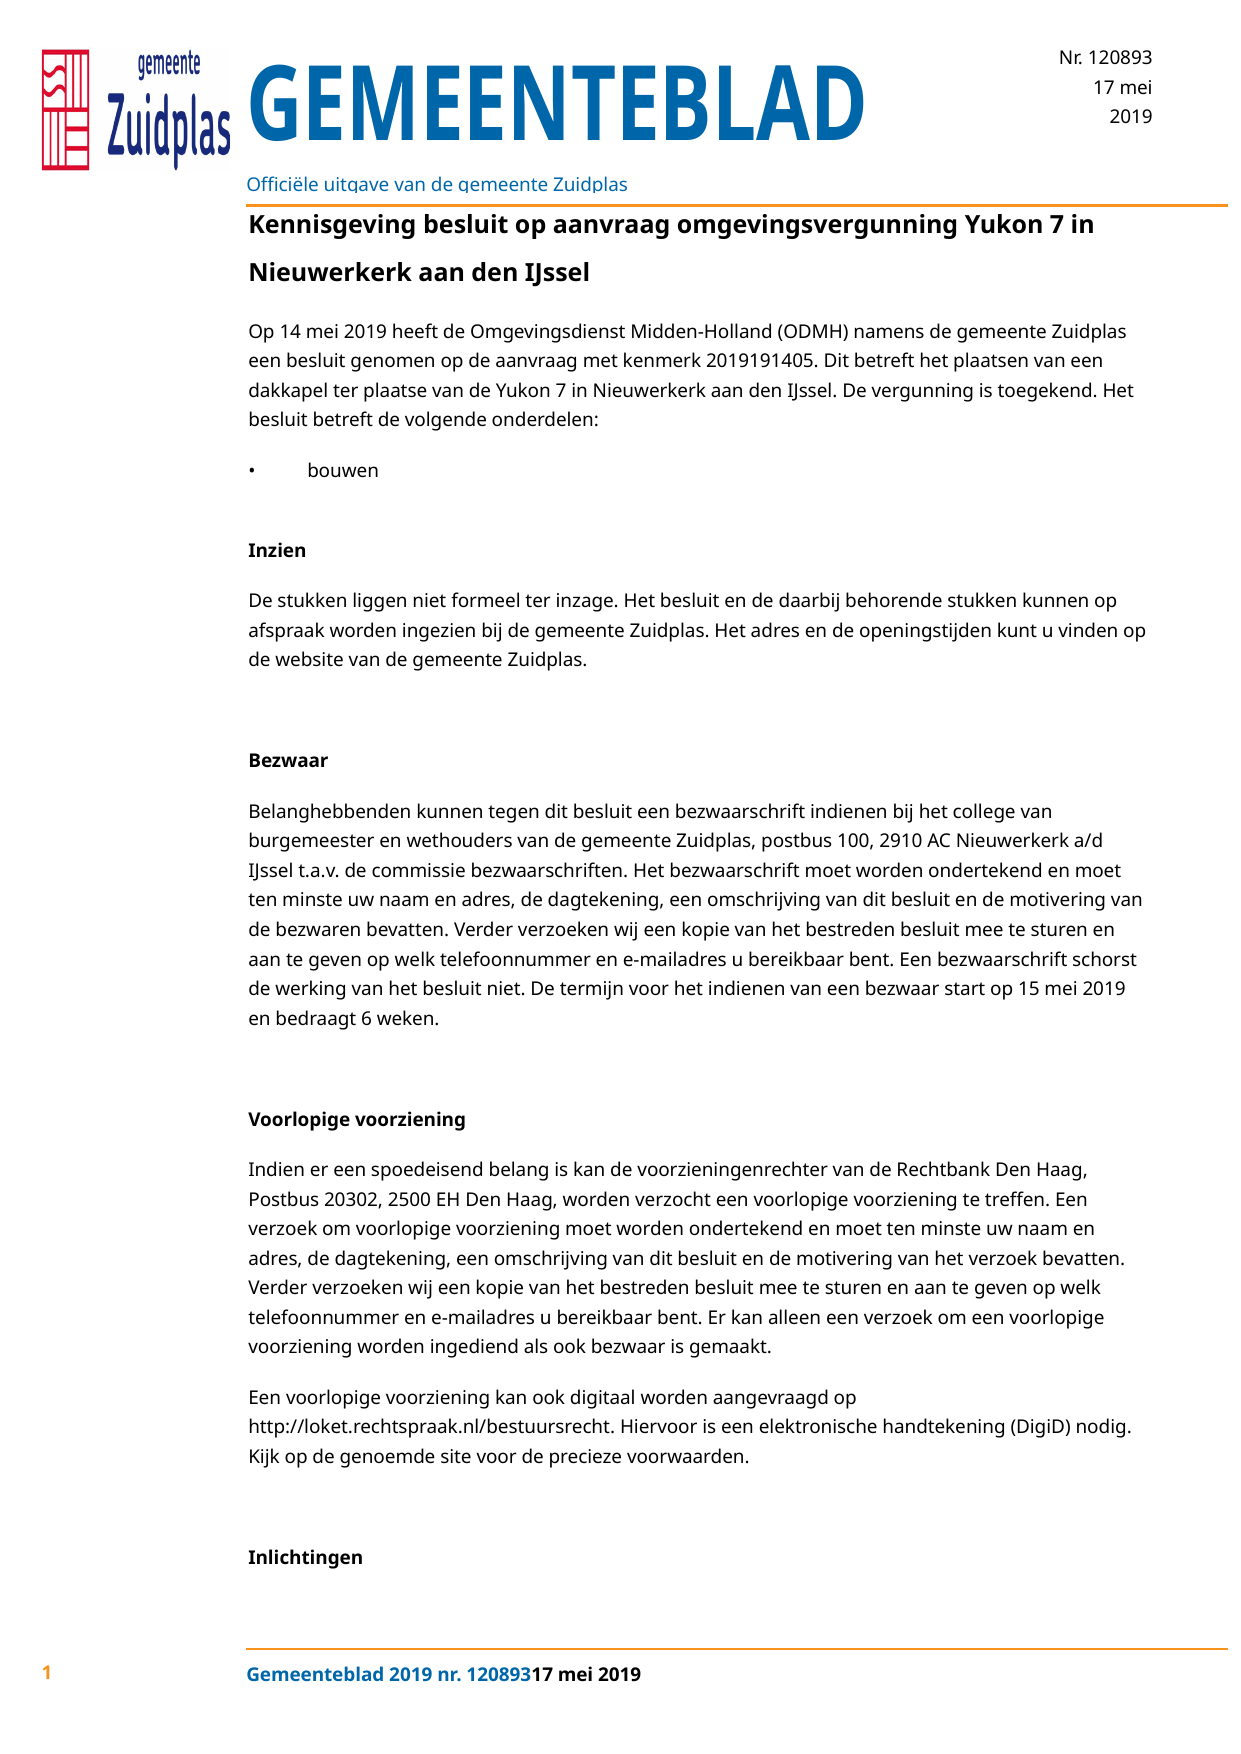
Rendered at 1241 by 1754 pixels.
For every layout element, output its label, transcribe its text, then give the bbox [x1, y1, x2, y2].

text De stukken liggen niet formeel ter inzage. Het besluit en de daarbij behorende stukken kunnen op afspraak worden ingezien bij de gemeente Zuidplas. Het adres en de openingstijden kunt u vinden op de website van de gemeente Zuidplas. [248, 587, 1152, 672]
list bouwen [248, 457, 1152, 483]
text Een voorlopige voorziening kan ook digitaal worden aangevraagd op http://loket.rechtspraak.nl/bestuursrecht. Hiervoor is een elektronische handtekening (DigiD) nodig. Kijk op de genoemde site voor de precieze voorwaarden. [248, 1384, 1152, 1469]
text Kennisgeving besluit op aanvraag omgevingsvergunning Yukon 7 in Nieuwerkerk aan den IJssel [248, 207, 1152, 288]
text Indien er een spoedeisend belang is kan de voorzieningenrechter van de Rechtbank Den Haag, Postbus 20302, 2500 EH Den Haag, worden verzocht een voorlopige voorziening te treffen. Een verzoek om voorlopige voorziening moet worden ondertekend en moet ten minste uw naam en adres, de dagtekening, een omschrijving van dit besluit en de motivering van het verzoek bevatten. Verder verzoeken wij een kopie van het bestreden besluit mee te sturen en aan te geven op welk telefoonnummer en e-mailadres u bereikbaar bent. Er kan alleen een verzoek om een voorlopige voorziening worden ingediend als ook bezwaar is gemaakt. [248, 1156, 1152, 1359]
picture [41, 47, 231, 172]
text Voorlopige voorziening [248, 1106, 1152, 1132]
text Inzien [248, 537, 1152, 563]
text Inlichtingen [248, 1544, 1152, 1570]
text Bezwaar [248, 747, 1152, 773]
text Op 14 mei 2019 heeft de Omgevingsdienst Midden-Holland (ODMH) namens de gemeente Zuidplas een besluit genomen op de aanvraag met kenmerk 2019191405. Dit betreft het plaatsen van een dakkapel ter plaatse van de Yukon 7 in Nieuwerkerk aan den IJssel. De vergunning is toegekend. Het besluit betreft de volgende onderdelen: [248, 318, 1152, 432]
text Belanghebbenden kunnen tegen dit besluit een bezwaarschrift indienen bij het college van burgemeester en wethouders van de gemeente Zuidplas, postbus 100, 2910 AC Nieuwerkerk a/d IJssel t.a.v. de commissie bezwaarschriften. Het bezwaarschrift moet worden ondertekend en moet ten minste uw naam en adres, de dagtekening, een omschrijving van dit besluit en de motivering van de bezwaren bevatten. Verder verzoeken wij een kopie van het bestreden besluit mee te sturen en aan te geven op welk telefoonnummer en e-mailadres u bereikbaar bent. Een bezwaarschrift schorst de werking van het besluit niet. De termijn voor het indienen van een bezwaar start op 15 mei 2019 en bedraagt 6 weken. [248, 798, 1152, 1031]
